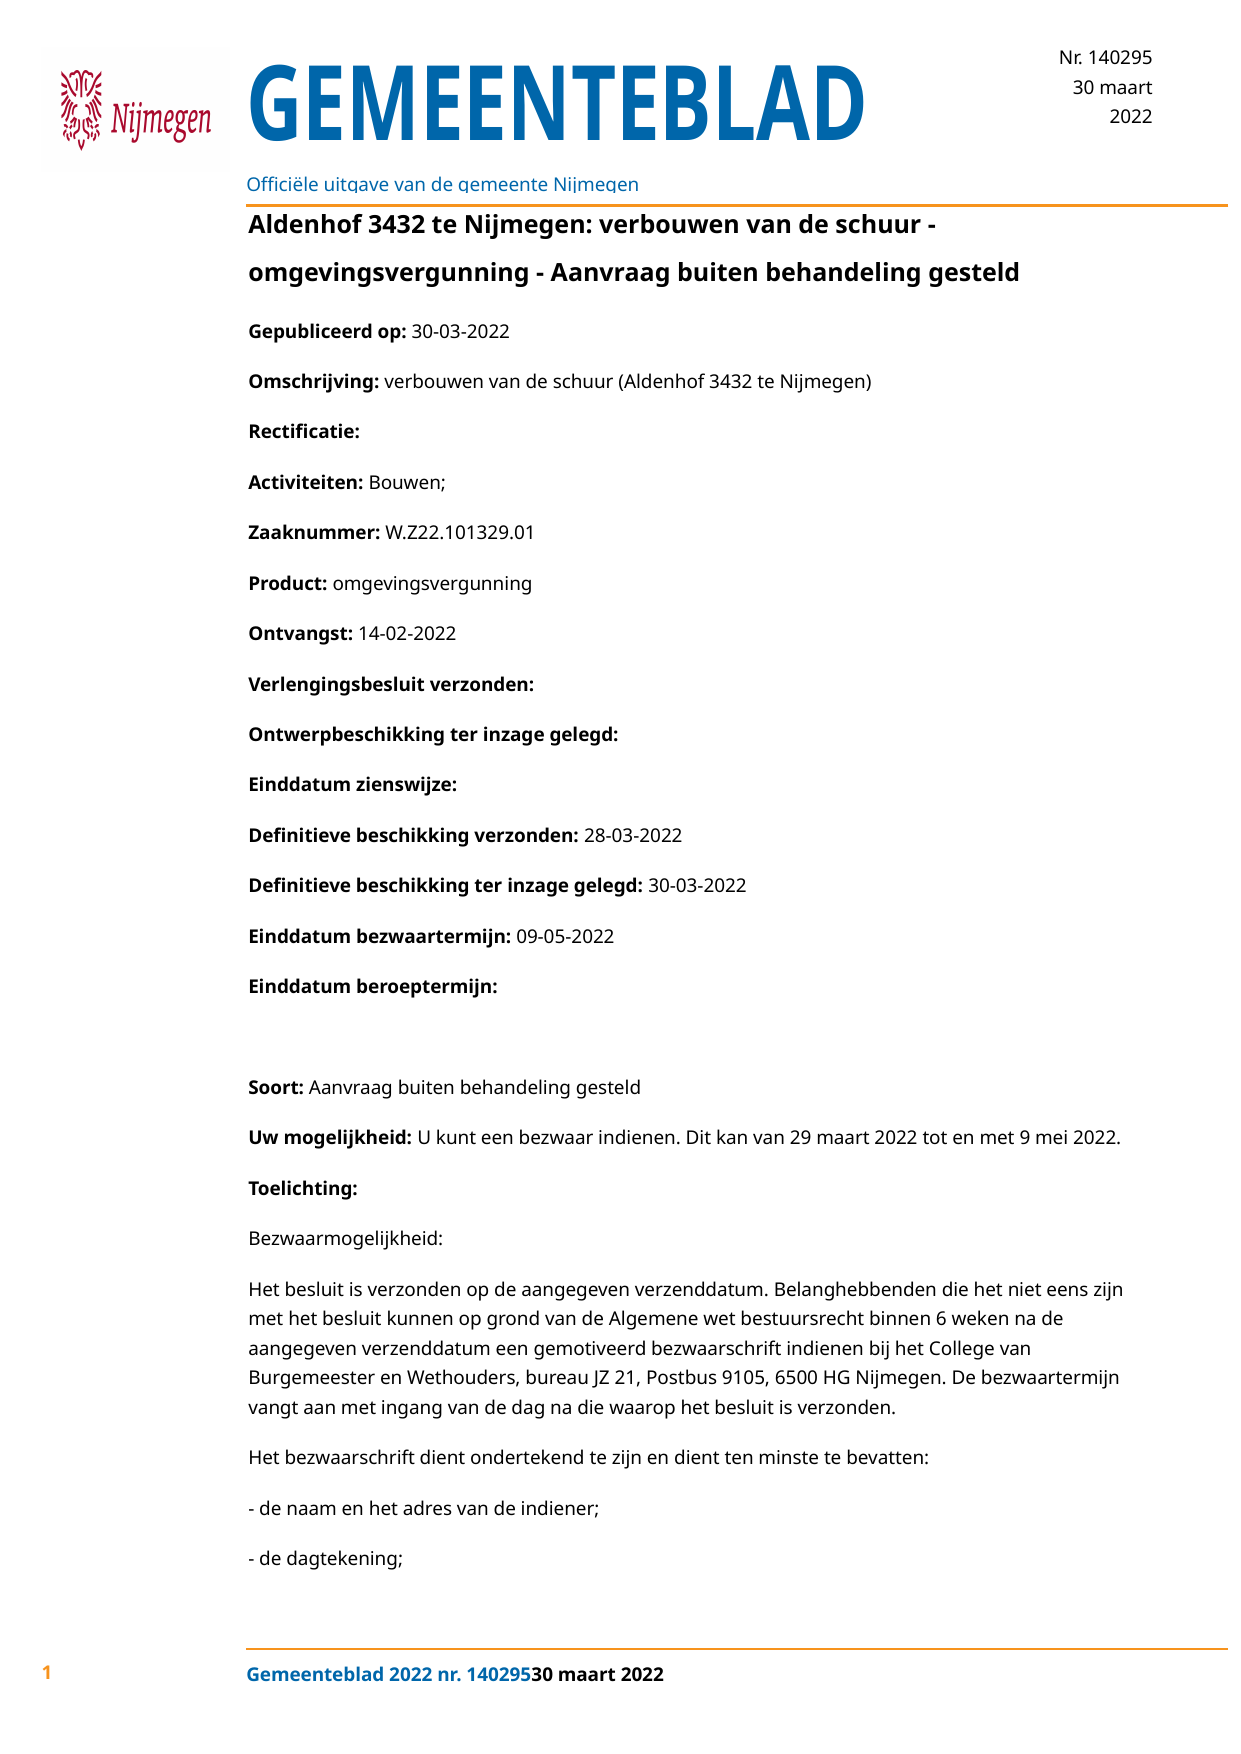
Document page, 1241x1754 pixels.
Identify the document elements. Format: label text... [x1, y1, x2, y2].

text Uw mogelijkheid: U kunt een bezwaar indienen. Dit kan van 29 maart 2022 tot en met 9 mei 2022. [248, 1124, 1152, 1150]
text Activiteiten: Bouwen; [248, 469, 1152, 495]
text - de naam en het adres van de indiener; [248, 1495, 1152, 1521]
text Einddatum beroeptermijn: [248, 973, 1152, 999]
text Einddatum zienswijze: [248, 772, 1152, 797]
text Verlengingsbesluit verzonden: [248, 671, 1152, 697]
text Definitieve beschikking ter inzage gelegd: 30-03-2022 [248, 872, 1152, 898]
text Bezwaarmogelijkheid: [248, 1225, 1152, 1251]
text Product: omgevingsvergunning [248, 570, 1152, 596]
picture [41, 47, 231, 172]
text Rectificatie: [248, 419, 1152, 444]
text Het bezwaarschrift dient ondertekend te zijn en dient ten minste te bevatten: [248, 1444, 1152, 1470]
text Einddatum bezwaartermijn: 09-05-2022 [248, 923, 1152, 949]
text Gepubliceerd op: 30-03-2022 [248, 318, 1152, 344]
text Definitieve beschikking verzonden: 28-03-2022 [248, 822, 1152, 848]
text Toelichting: [248, 1175, 1152, 1201]
text Soort: Aanvraag buiten behandeling gesteld [248, 1074, 1152, 1100]
text Het besluit is verzonden op de aangegeven verzenddatum. Belanghebbenden die het niet eens zijn met het besluit kunnen op grond van de Algemene wet bestuursrecht binnen 6 weken na de aangegeven verzenddatum een gemotiveerd bezwaarschrift indienen bij het College van Burgemeester en Wethouders, bureau JZ 21, Postbus 9105, 6500 HG Nijmegen. De bezwaartermijn vangt aan met ingang van de dag na die waarop het besluit is verzonden. [248, 1276, 1152, 1420]
text Ontvangst: 14-02-2022 [248, 620, 1152, 646]
text Ontwerpbeschikking ter inzage gelegd: [248, 721, 1152, 747]
text Aldenhof 3432 te Nijmegen: verbouwen van de schuur - omgevingsvergunning - Aanvraag buiten behandeling gesteld [248, 207, 1152, 288]
text Omschrijving: verbouwen van de schuur (Aldenhof 3432 te Nijmegen) [248, 368, 1152, 394]
text - de dagtekening; [248, 1545, 1152, 1571]
text Zaaknummer: W.Z22.101329.01 [248, 519, 1152, 545]
